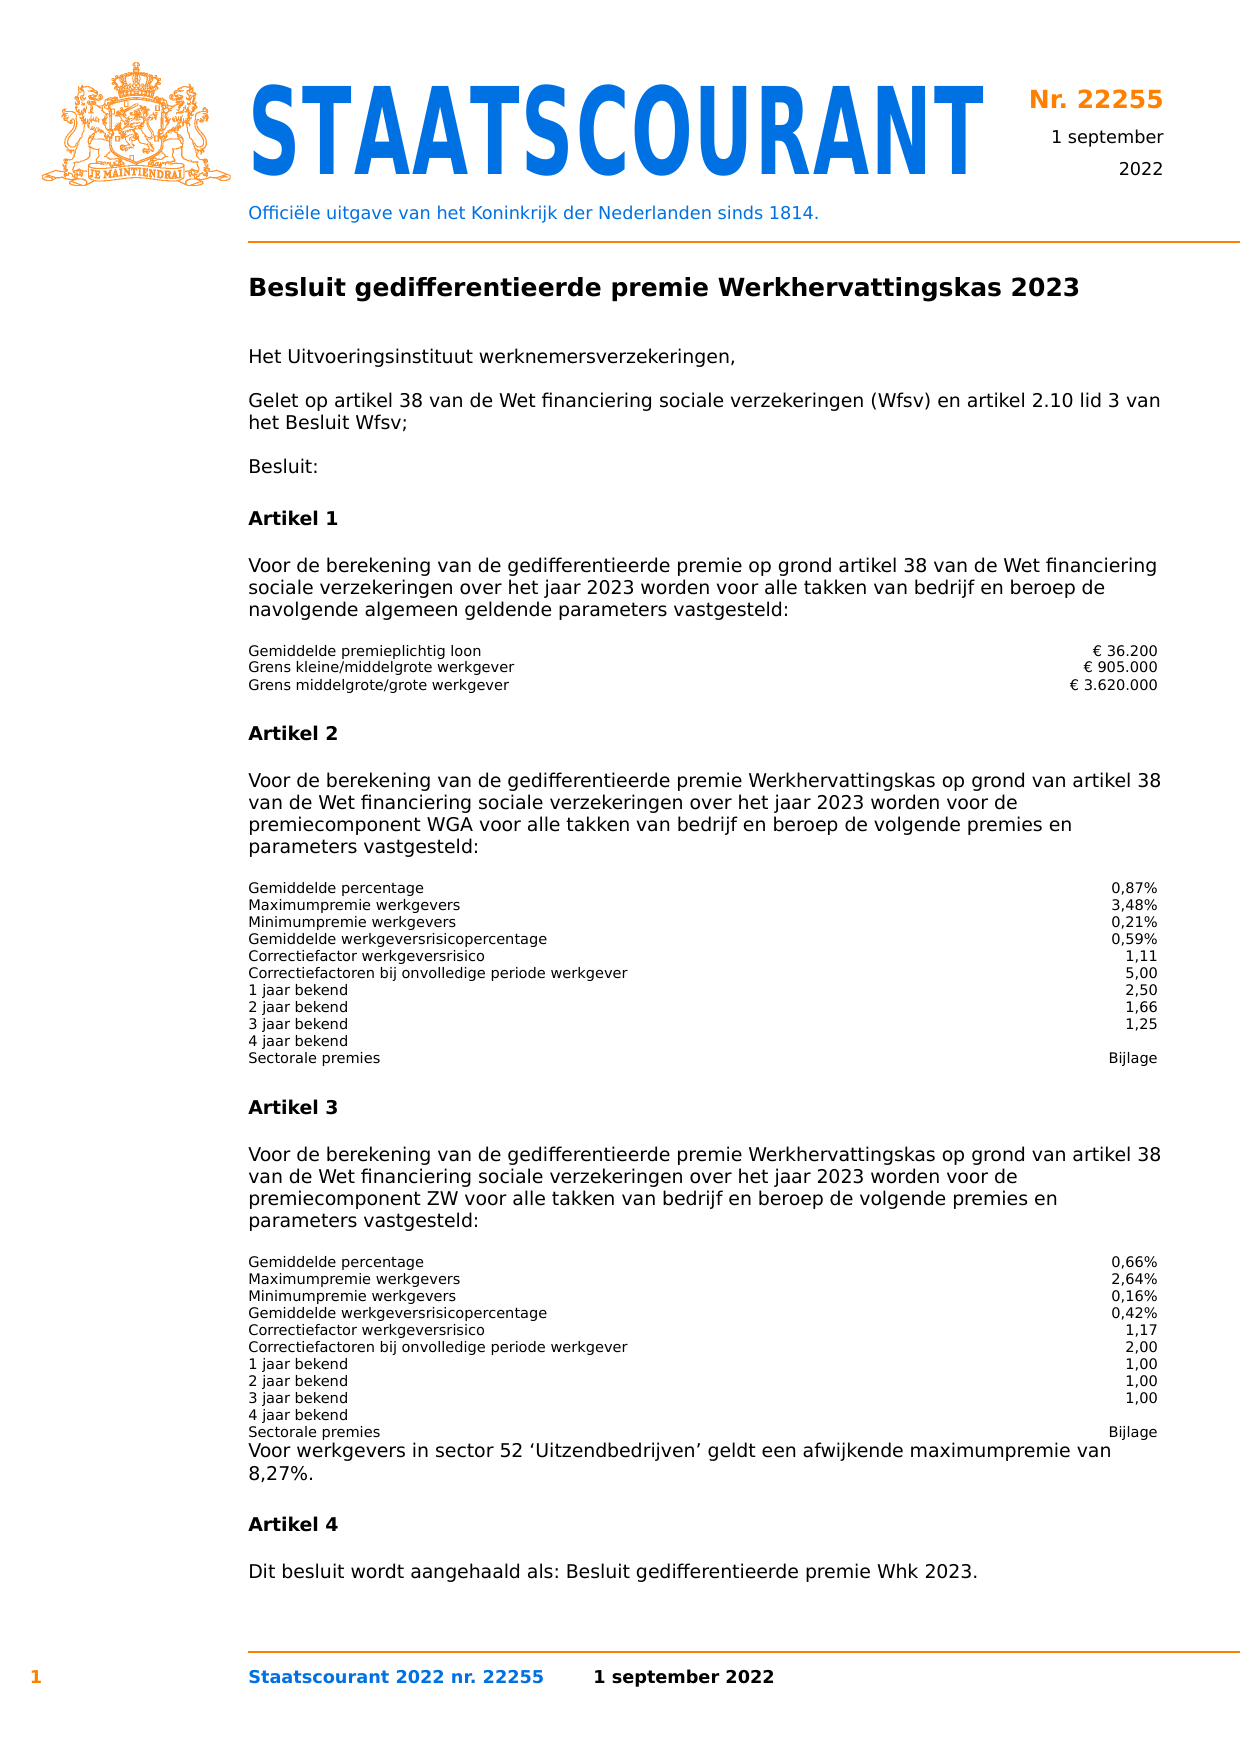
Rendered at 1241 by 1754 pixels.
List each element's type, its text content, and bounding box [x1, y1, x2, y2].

text Het Uitvoeringsinstituut werknemersverzekeringen, [248, 346, 1163, 368]
text Besluit: [248, 456, 1163, 478]
table_cell Correctiefactoren bij onvolledige periode werkgever 1 jaar bekend 2 jaar bekend 3 jaar bekend 4 jaar bekend [248, 965, 838, 1050]
subtitle Artikel 2 [248, 723, 1163, 745]
text Voor de berekening van de gedifferentieerde premie Werkhervattingskas op grond van artikel 38 van de Wet financiering sociale verzekeringen over het jaar 2023 worden voor de premiecomponent WGA voor alle takken van bedrijf en beroep de volgende premies en parameters vastgesteld: [248, 770, 1163, 858]
table_header Nr. 22255 [998, 62, 1240, 121]
table_cell Bijlage [839, 1424, 1163, 1440]
table_cell Sectorale premies [248, 1424, 838, 1440]
table_cell 0,42% [839, 1305, 1163, 1322]
table_header Gemiddelde premieplichtig loon [248, 643, 838, 659]
table_header Gemiddelde percentage [248, 1254, 838, 1271]
text Voor de berekening van de gedifferentieerde premie Werkhervattingskas op grond van artikel 38 van de Wet financiering sociale verzekeringen over het jaar 2023 worden voor de premiecomponent ZW voor alle takken van bedrijf en beroep de volgende premies en parameters vastgesteld: [248, 1144, 1163, 1232]
table_cell Gemiddelde werkgeversrisicopercentage [248, 1305, 838, 1322]
table_cell Grens middelgrote/grote werkgever [248, 676, 838, 693]
picture [41, 62, 231, 186]
table_cell 0,59% [839, 931, 1163, 948]
table_header 0,66% [839, 1254, 1163, 1271]
subtitle Artikel 4 [248, 1514, 1163, 1536]
text Voor de berekening van de gedifferentieerde premie op grond artikel 38 van de Wet financiering sociale verzekeringen over het jaar 2023 worden voor alle takken van bedrijf en beroep de navolgende algemeen geldende parameters vastgesteld: [248, 554, 1163, 621]
table_cell Bijlage [839, 1050, 1163, 1067]
table_cell Grens kleine/middelgrote werkgever [248, 659, 838, 676]
table_cell Minimumpremie werkgevers [248, 1288, 838, 1304]
table_header [25, 62, 248, 241]
table_cell Correctiefactoren bij onvolledige periode werkgever 1 jaar bekend 2 jaar bekend 3 jaar bekend 4 jaar bekend [248, 1339, 838, 1423]
table_cell Sectorale premies [248, 1050, 838, 1067]
table_cell 1 september [998, 121, 1240, 153]
table_cell 0,16% [839, 1288, 1163, 1304]
table_cell 3,48% [839, 897, 1163, 914]
text Voor werkgevers in sector 52 ‘Uitzendbedrijven’ geldt een afwijkende maximumpremie van 8,27%. [248, 1440, 1163, 1484]
subtitle Artikel 1 [248, 508, 1163, 529]
subtitle Besluit gedifferentieerde premie Werkhervattingskas 2023 [248, 273, 1163, 302]
table_cell Minimumpremie werkgevers [248, 914, 838, 931]
table_cell Gemiddelde werkgeversrisicopercentage [248, 931, 838, 948]
table_cell Officiële uitgave van het Koninkrijk der Nederlanden sinds 1814. [248, 203, 1240, 241]
table_cell Correctiefactor werkgeversrisico [248, 1322, 838, 1338]
table_cell Maximumpremie werkgevers [248, 897, 838, 914]
table_cell 1,17 [839, 1322, 1163, 1338]
table_cell 2,64% [839, 1271, 1163, 1288]
table_header € 36.200 [839, 643, 1163, 659]
table_cell Maximumpremie werkgevers [248, 1271, 838, 1288]
table_cell € 905.000 [839, 659, 1163, 676]
text Dit besluit wordt aangehaald als: Besluit gedifferentieerde premie Whk 2023. [248, 1561, 1163, 1583]
table_header STAATSCOURANT [248, 62, 998, 203]
table_header 0,87% [839, 880, 1163, 897]
table_cell € 3.620.000 [839, 676, 1163, 693]
table_cell 2022 [998, 153, 1240, 203]
table_cell 2,00 1,00 1,00 1,00 [839, 1339, 1163, 1423]
table_cell Correctiefactor werkgeversrisico [248, 948, 838, 965]
table_header Gemiddelde percentage [248, 880, 838, 897]
text Gelet op artikel 38 van de Wet financiering sociale verzekeringen (Wfsv) en artikel 2.10 lid 3 van het Besluit Wfsv; [248, 390, 1163, 434]
table_cell 0,21% [839, 914, 1163, 931]
subtitle Artikel 3 [248, 1097, 1163, 1119]
table_cell 1,11 [839, 948, 1163, 965]
table_cell 5,00 2,50 1,66 1,25 [839, 965, 1163, 1050]
